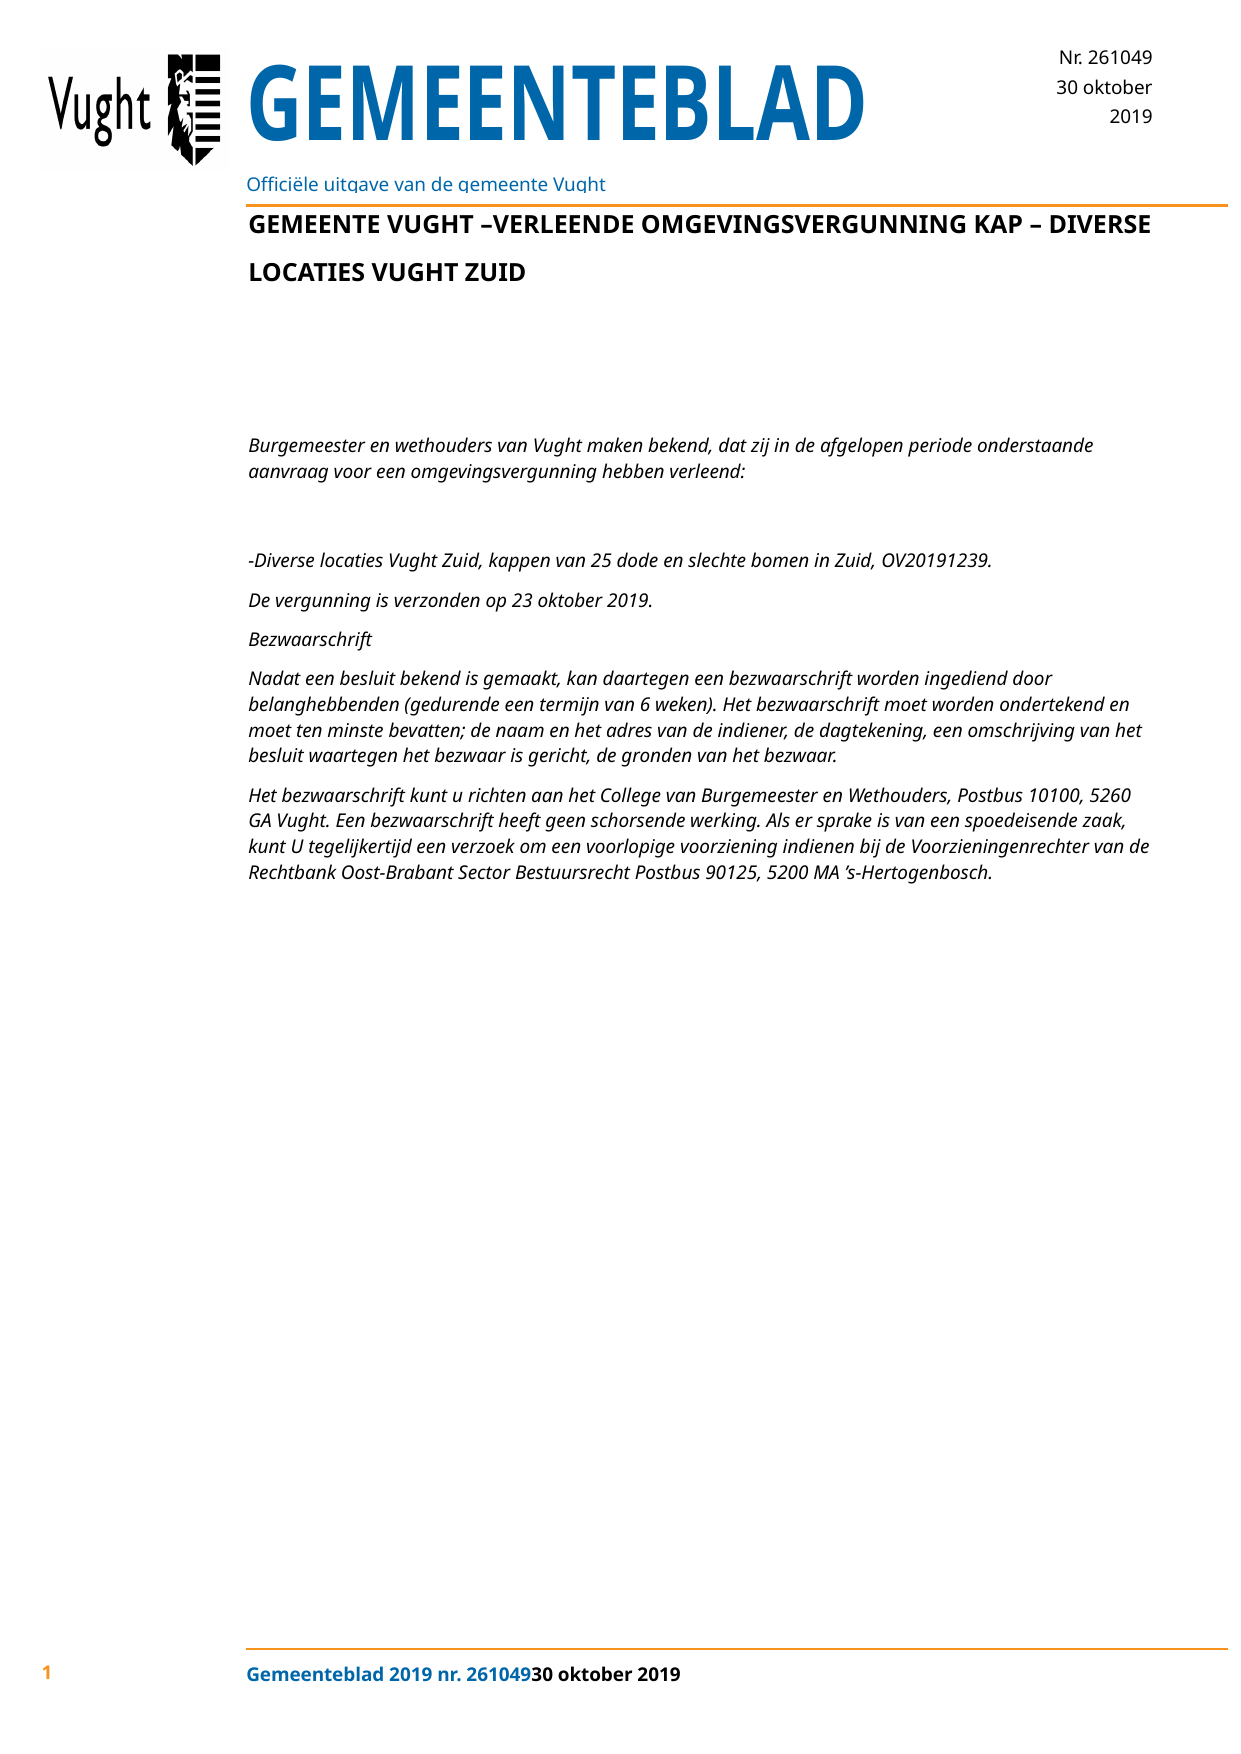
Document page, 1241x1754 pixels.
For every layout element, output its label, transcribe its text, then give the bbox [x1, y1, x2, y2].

text Burgemeester en wethouders van Vught maken bekend, dat zij in de afgelopen periode onderstaande aanvraag voor een omgevingsvergunning hebben verleend: [248, 432, 1152, 484]
text Nadat een besluit bekend is gemaakt, kan daartegen een bezwaarschrift worden ingediend door belanghebbenden (gedurende een termijn van 6 weken). Het bezwaarschrift moet worden ondertekend en moet ten minste bevatten; de naam en het adres van de indiener, de dagtekening, een omschrijving van het besluit waartegen het bezwaar is gericht, de gronden van het bezwaar. [248, 666, 1152, 768]
picture [41, 47, 231, 172]
text GEMEENTE VUGHT –VERLEENDE OMGEVINGSVERGUNNING KAP – DIVERSE LOCATIES VUGHT ZUID [248, 207, 1152, 288]
text Bezwaarschrift [248, 626, 1152, 652]
text -Diverse locaties Vught Zuid, kappen van 25 dode en slechte bomen in Zuid, OV20191239. [248, 548, 1152, 573]
text Het bezwaarschrift kunt u richten aan het College van Burgemeester en Wethouders, Postbus 10100, 5260 GA Vught. Een bezwaarschrift heeft geen schorsende werking. Als er sprake is van een spoedeisende zaak, kunt U tegelijkertijd een verzoek om een voorlopige voorziening indienen bij de Voorzieningenrechter van de Rechtbank Oost-Brabant Sector Bestuursrecht Postbus 90125, 5200 MA ’s-Hertogenbosch. [248, 782, 1152, 885]
text De vergunning is verzonden op 23 oktober 2019. [248, 587, 1152, 613]
